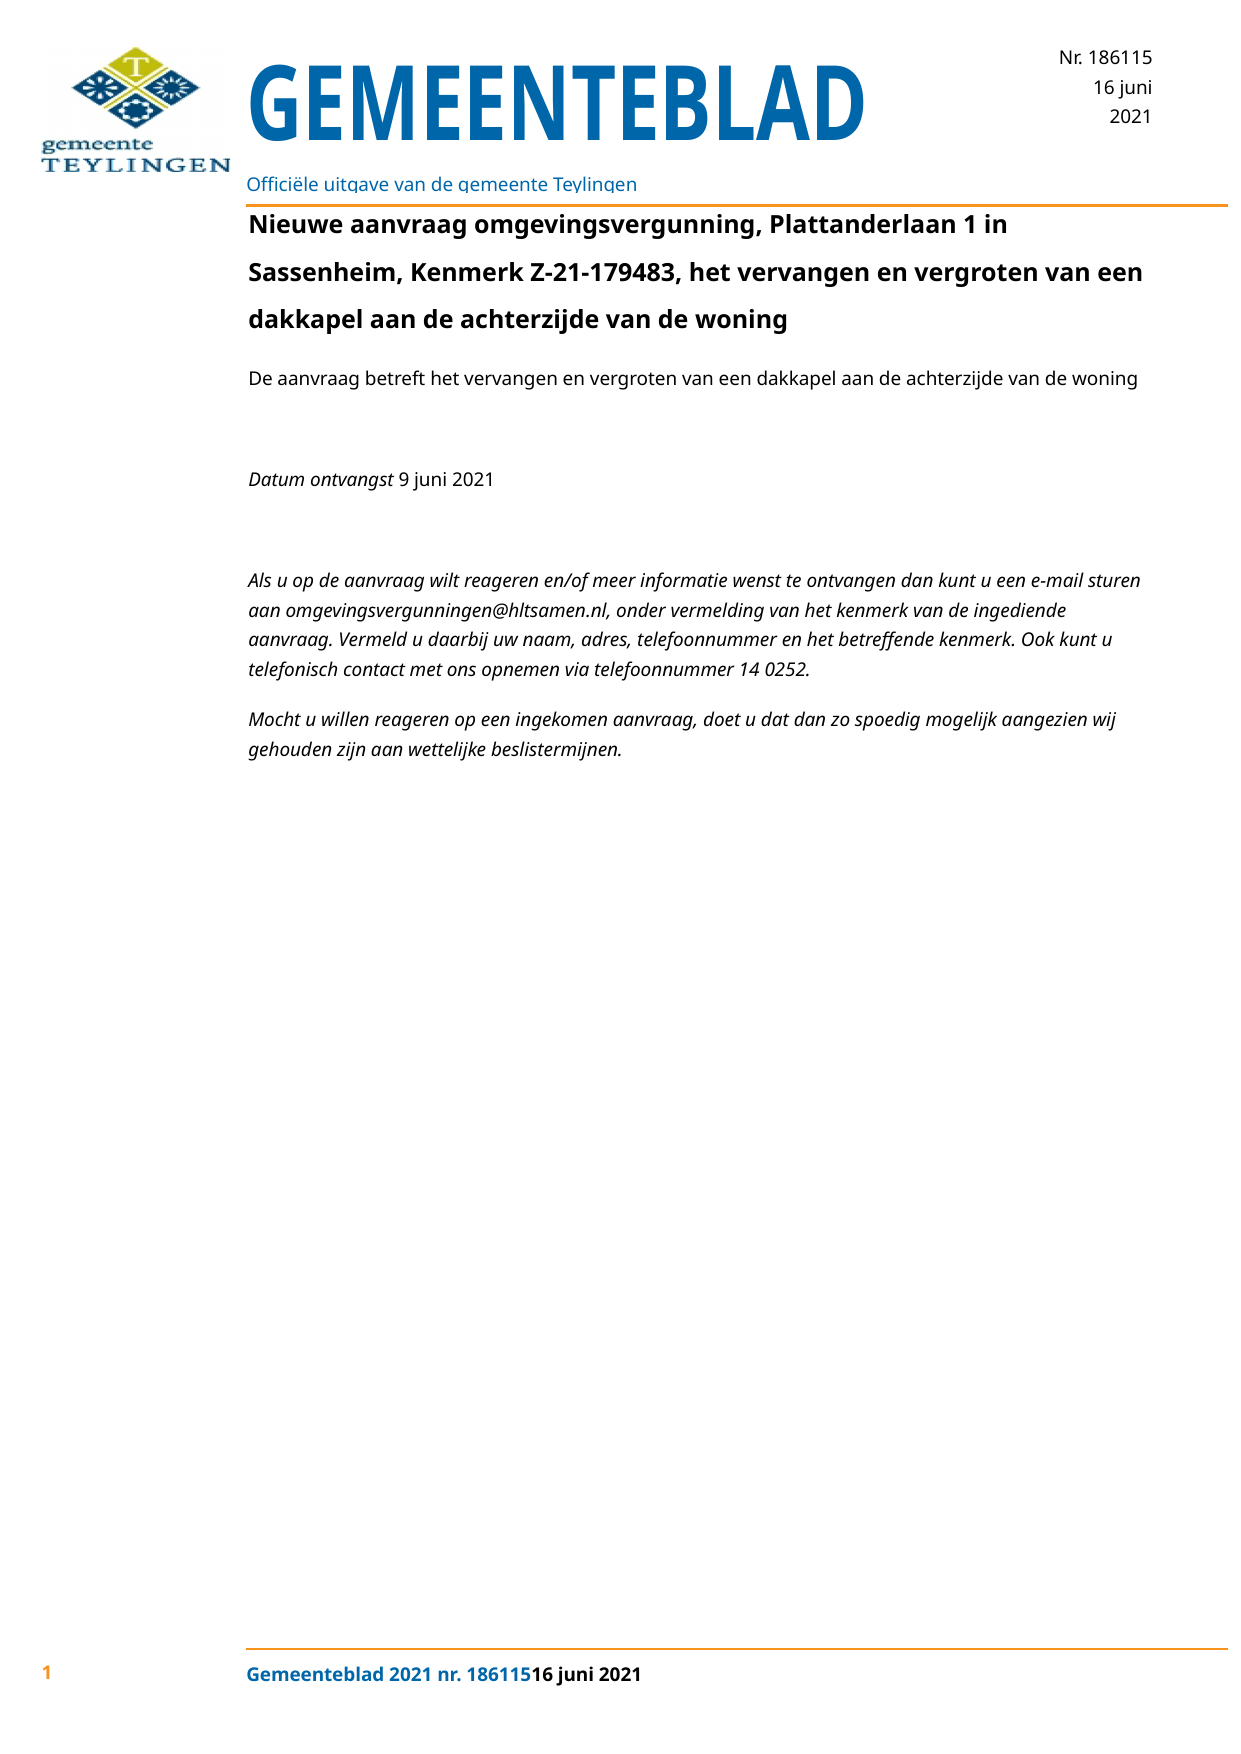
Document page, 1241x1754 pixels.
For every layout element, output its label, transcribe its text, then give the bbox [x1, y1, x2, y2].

text Nieuwe aanvraag omgevingsvergunning, Plattanderlaan 1 in Sassenheim, Kenmerk Z-21-179483, het vervangen en vergroten van een dakkapel aan de achterzijde van de woning [248, 207, 1152, 336]
text Als u op de aanvraag wilt reageren en/of meer informatie wenst te ontvangen dan kunt u een e-mail sturen aan omgevingsvergunningen@hltsamen.nl, onder vermelding van het kenmerk van de ingediende aanvraag. Vermeld u daarbij uw naam, adres, telefoonnummer en het betreffende kenmerk. Ook kunt u telefonisch contact met ons opnemen via telefoonnummer 14 0252. [248, 567, 1152, 682]
text Mocht u willen reageren op een ingekomen aanvraag, doet u dat dan zo spoedig mogelijk aangezien wij gehouden zijn aan wettelijke beslistermijnen. [248, 706, 1152, 762]
text Datum ontvangst 9 juni 2021 [248, 466, 1152, 492]
picture [41, 47, 231, 172]
text De aanvraag betreft het vervangen en vergroten van een dakkapel aan de achterzijde van de woning [248, 366, 1152, 391]
